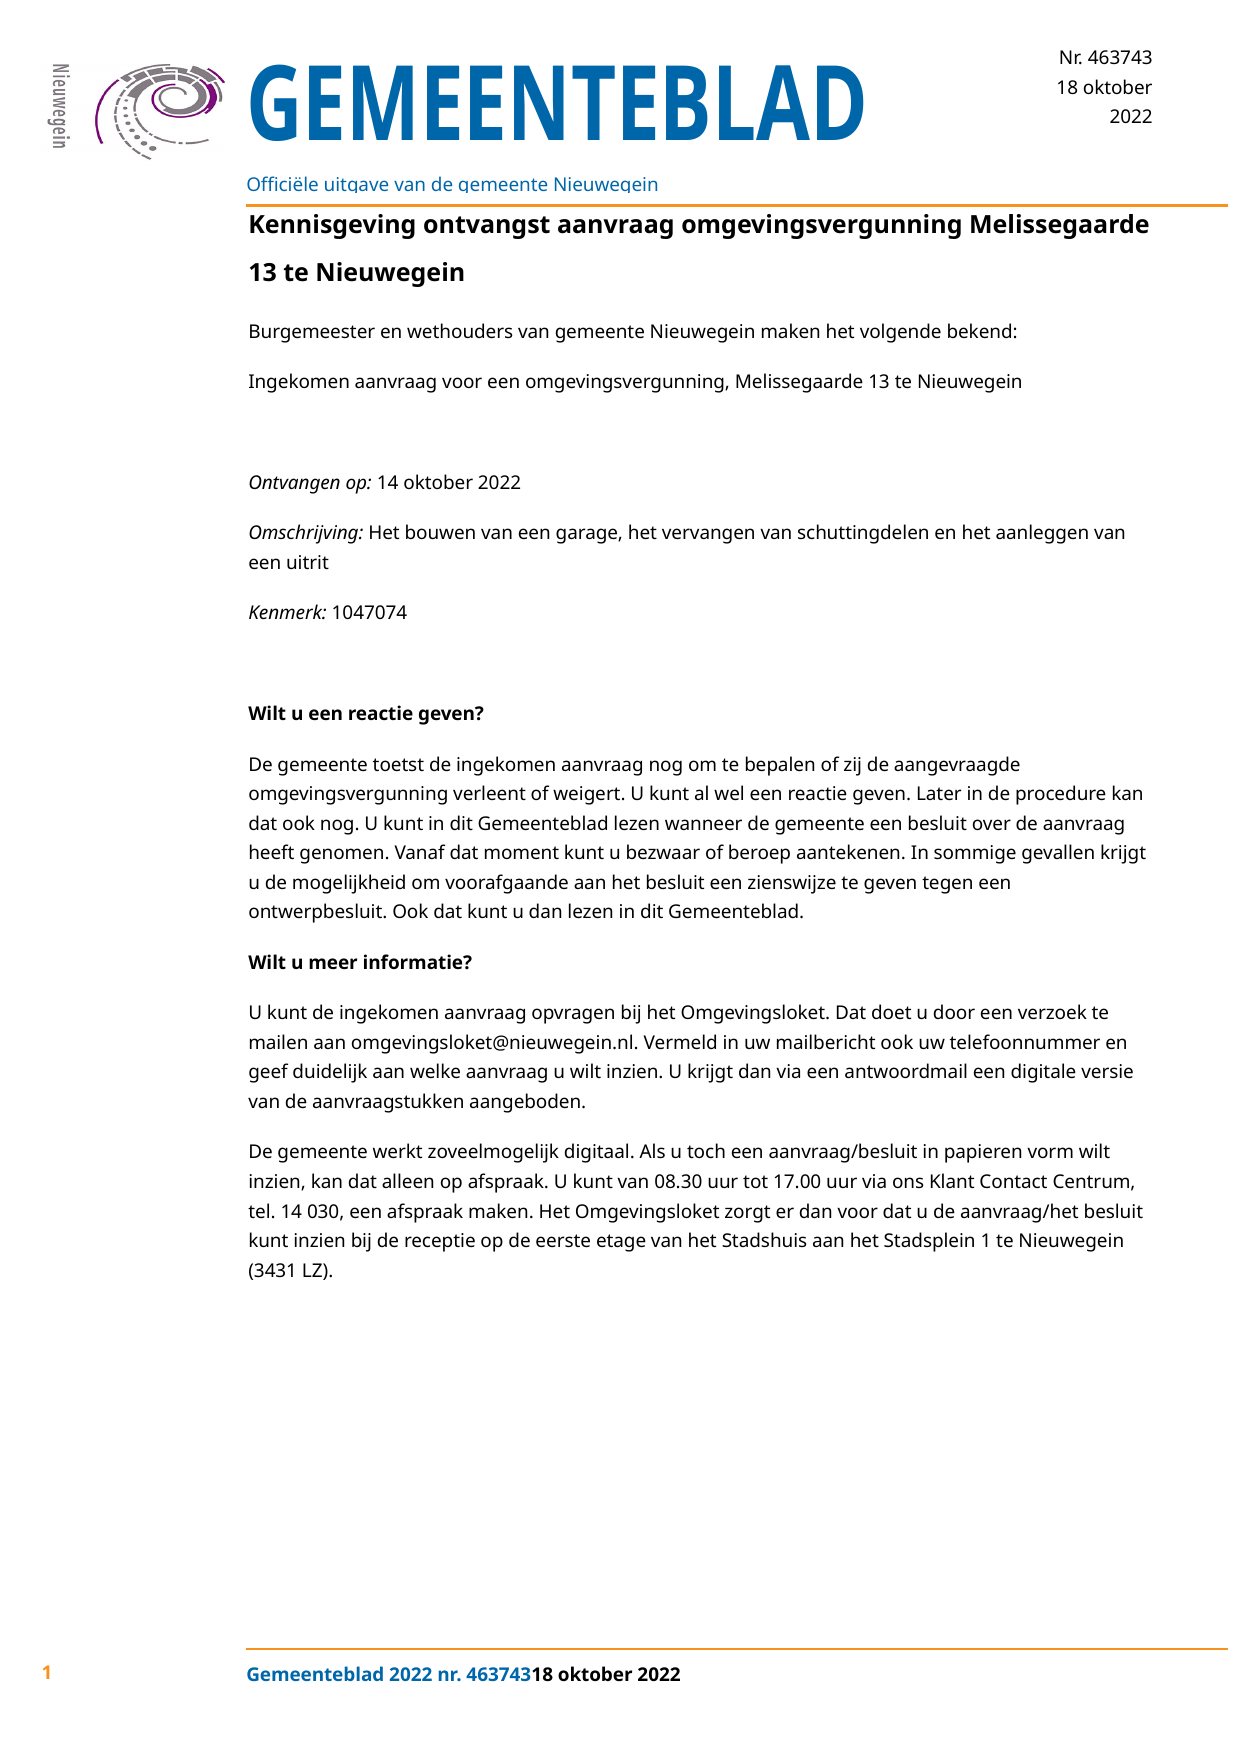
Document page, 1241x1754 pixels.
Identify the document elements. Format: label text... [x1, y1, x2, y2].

text Kennisgeving ontvangst aanvraag omgevingsvergunning Melissegaarde 13 te Nieuwegein [248, 207, 1152, 288]
text De gemeente toetst de ingekomen aanvraag nog om te bepalen of zij de aangevraagde omgevingsvergunning verleent of weigert. U kunt al wel een reactie geven. Later in de procedure kan dat ook nog. U kunt in dit Gemeenteblad lezen wanneer de gemeente een besluit over de aanvraag heeft genomen. Vanaf dat moment kunt u bezwaar of beroep aantekenen. In sommige gevallen krijgt u de mogelijkheid om voorafgaande aan het besluit een zienswijze te geven tegen een ontwerpbesluit. Ook dat kunt u dan lezen in dit Gemeenteblad. [248, 751, 1152, 924]
text De gemeente werkt zoveelmogelijk digitaal. Als u toch een aanvraag/besluit in papieren vorm wilt inzien, kan dat alleen op afspraak. U kunt van 08.30 uur tot 17.00 uur via ons Klant Contact Centrum, tel. 14 030, een afspraak maken. Het Omgevingsloket zorgt er dan voor dat u de aanvraag/het besluit kunt inzien bij de receptie op de eerste etage van het Stadshuis aan het Stadsplein 1 te Nieuwegein (3431 LZ). [248, 1139, 1152, 1283]
picture [41, 47, 231, 172]
text Omschrijving: Het bouwen van een garage, het vervangen van schuttingdelen en het aanleggen van een uitrit [248, 519, 1152, 575]
text Burgemeester en wethouders van gemeente Nieuwegein maken het volgende bekend: [248, 318, 1152, 344]
text Wilt u een reactie geven? [248, 700, 1152, 726]
text Ontvangen op: 14 oktober 2022 [248, 469, 1152, 495]
text Ingekomen aanvraag voor een omgevingsvergunning, Melissegaarde 13 te Nieuwegein [248, 368, 1152, 394]
text Wilt u meer informatie? [248, 949, 1152, 975]
text Kenmerk: 1047074 [248, 599, 1152, 625]
text U kunt de ingekomen aanvraag opvragen bij het Omgevingsloket. Dat doet u door een verzoek te mailen aan omgevingsloket@nieuwegein.nl. Vermeld in uw mailbericht ook uw telefoonnummer en geef duidelijk aan welke aanvraag u wilt inzien. U krijgt dan via een antwoordmail een digitale versie van de aanvraagstukken aangeboden. [248, 999, 1152, 1114]
